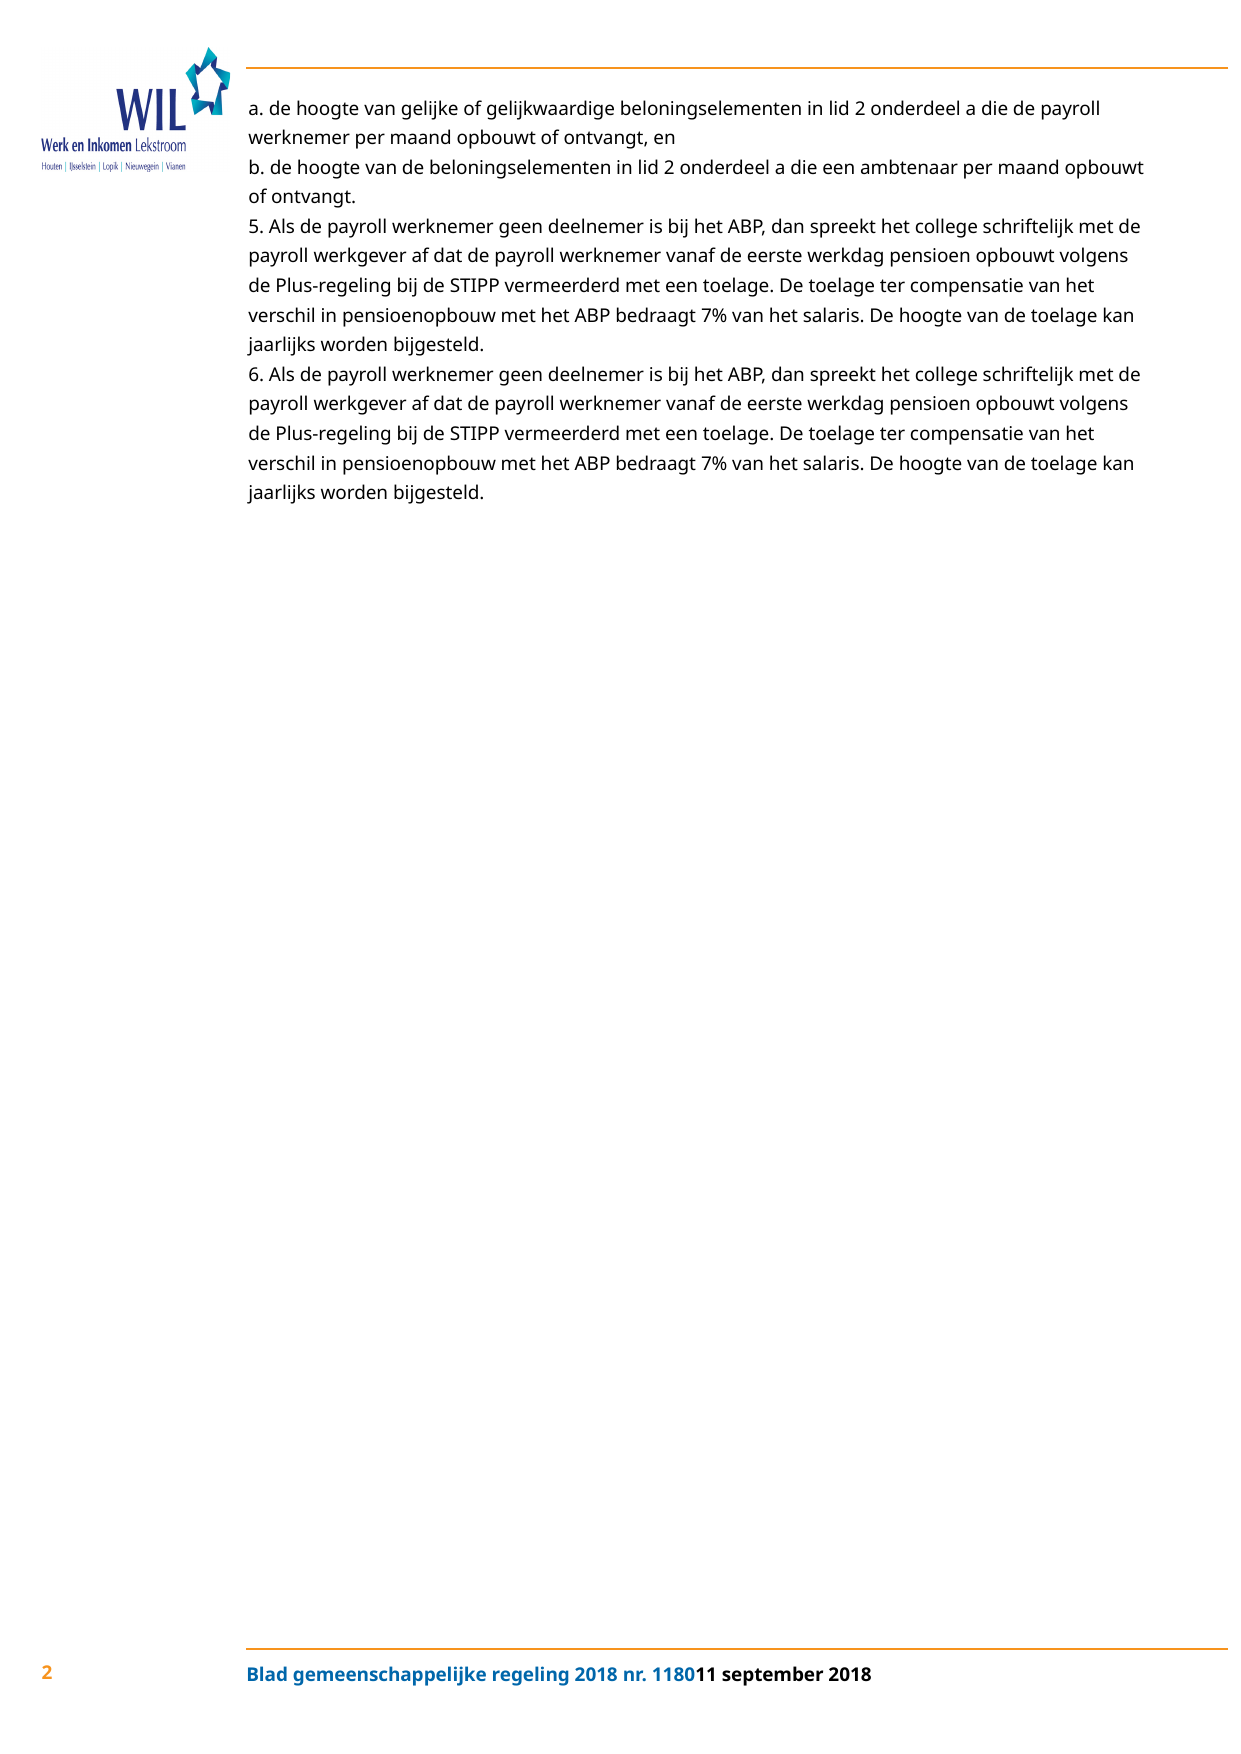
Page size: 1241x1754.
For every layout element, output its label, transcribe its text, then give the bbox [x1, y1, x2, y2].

picture [41, 47, 231, 172]
text b. de hoogte van de beloningselementen in lid 2 onderdeel a die een ambtenaar per maand opbouwt of ontvangt. [248, 154, 1152, 209]
text 6. Als de payroll werknemer geen deelnemer is bij het ABP, dan spreekt het college schriftelijk met de payroll werkgever af dat de payroll werknemer vanaf de eerste werkdag pensioen opbouwt volgens de Plus-regeling bij de STIPP vermeerderd met een toelage. De toelage ter compensatie van het verschil in pensioenopbouw met het ABP bedraagt 7% van het salaris. De hoogte van de toelage kan jaarlijks worden bijgesteld. [248, 361, 1152, 505]
text a. de hoogte van gelijke of gelijkwaardige beloningselementen in lid 2 onderdeel a die de payroll werknemer per maand opbouwt of ontvangt, en [248, 95, 1152, 150]
text 5. Als de payroll werknemer geen deelnemer is bij het ABP, dan spreekt het college schriftelijk met de payroll werkgever af dat de payroll werknemer vanaf de eerste werkdag pensioen opbouwt volgens de Plus-regeling bij de STIPP vermeerderd met een toelage. De toelage ter compensatie van het verschil in pensioenopbouw met het ABP bedraagt 7% van het salaris. De hoogte van de toelage kan jaarlijks worden bijgesteld. [248, 213, 1152, 357]
